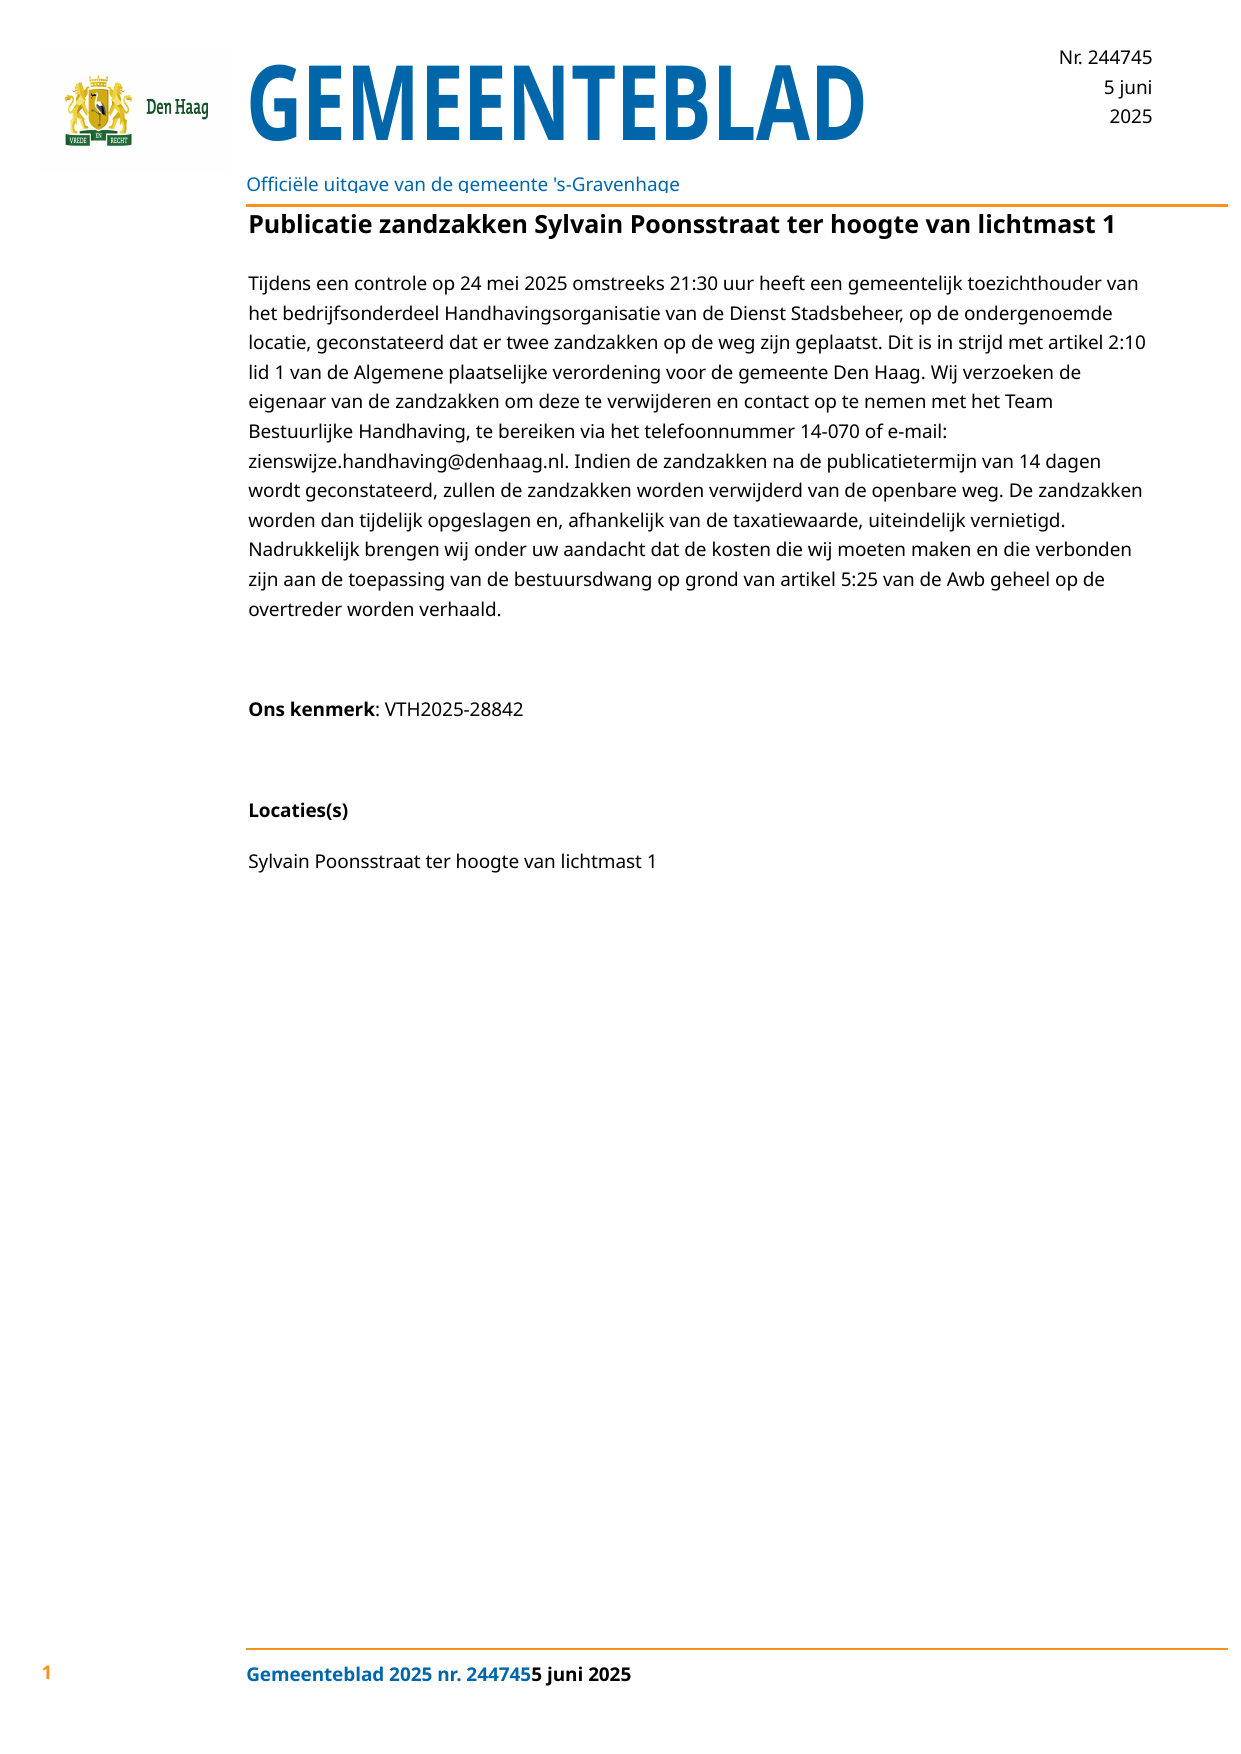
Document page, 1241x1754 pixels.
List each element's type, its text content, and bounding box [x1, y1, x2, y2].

text Sylvain Poonsstraat ter hoogte van lichtmast 1 [248, 848, 1152, 873]
text Tijdens een controle op 24 mei 2025 omstreeks 21:30 uur heeft een gemeentelijk toezichthouder van het bedrijfsonderdeel Handhavingsorganisatie van de Dienst Stadsbeheer, op de ondergenoemde locatie, geconstateerd dat er twee zandzakken op de weg zijn geplaatst. Dit is in strijd met artikel 2:10 lid 1 van de Algemene plaatselijke verordening voor de gemeente Den Haag. Wij verzoeken de eigenaar van de zandzakken om deze te verwijderen en contact op te nemen met het Team Bestuurlijke Handhaving, te bereiken via het telefoonnummer 14-070 of e-mail: zienswijze.handhaving@denhaag.nl. Indien de zandzakken na de publicatietermijn van 14 dagen wordt geconstateerd, zullen de zandzakken worden verwijderd van de openbare weg. De zandzakken worden dan tijdelijk opgeslagen en, afhankelijk van de taxatiewaarde, uiteindelijk vernietigd. Nadrukkelijk brengen wij onder uw aandacht dat de kosten die wij moeten maken en die verbonden zijn aan de toepassing van de bestuursdwang op grond van artikel 5:25 van de Awb geheel op de overtreder worden verhaald. [248, 270, 1152, 621]
text Ons kenmerk: VTH2025-28842 [248, 697, 1152, 722]
picture [41, 47, 231, 172]
text Locaties(s) [248, 797, 1152, 823]
text Publicatie zandzakken Sylvain Poonsstraat ter hoogte van lichtmast 1 [248, 207, 1152, 241]
